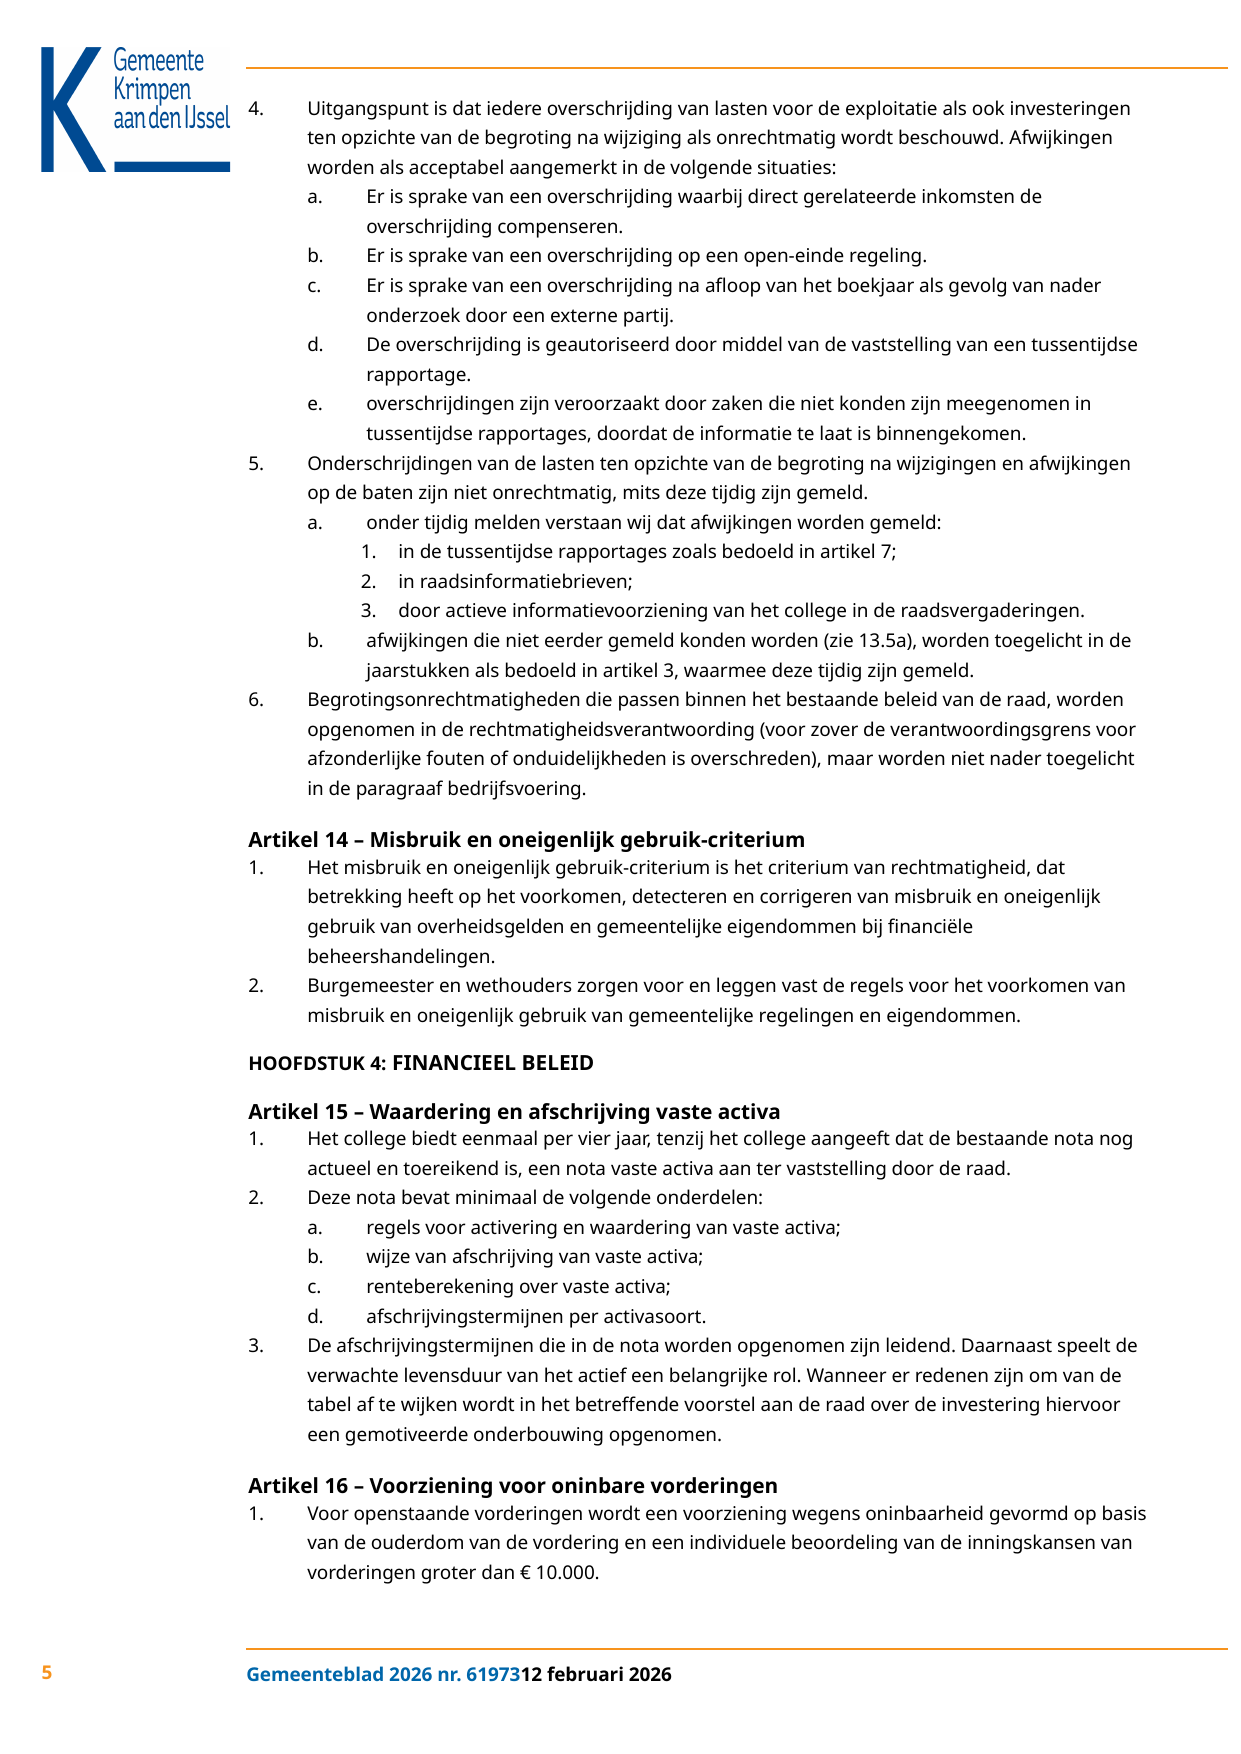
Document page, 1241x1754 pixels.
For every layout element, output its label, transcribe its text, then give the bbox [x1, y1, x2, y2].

list De afschrijvingstermijnen die in de nota worden opgenomen zijn leidend. Daarnaast speelt de verwachte levensduur van het actief een belangrijke rol. Wanneer er redenen zijn om van de tabel af te wijken wordt in het betreffende voorstel aan de raad over de investering hiervoor een gemotiveerde onderbouwing opgenomen. [248, 1332, 1152, 1447]
list Er is sprake van een overschrijding na afloop van het boekjaar als gevolg van nader onderzoek door een externe partij. [307, 272, 1152, 328]
list Deze nota bevat minimaal de volgende onderdelen: [248, 1184, 1152, 1210]
list Er is sprake van een overschrijding waarbij direct gerelateerde inkomsten de overschrijding compenseren. [307, 183, 1152, 239]
list Het misbruik en oneigenlijk gebruik-criterium is het criterium van rechtmatigheid, dat betrekking heeft op het voorkomen, detecteren en corrigeren van misbruik en oneigenlijk gebruik van overheidsgelden en gemeentelijke eigendommen bij financiële beheershandelingen. [248, 854, 1152, 968]
picture [41, 47, 231, 172]
list afwijkingen die niet eerder gemeld konden worden (zie 13.5a), worden toegelicht in de jaarstukken als bedoeld in artikel 3, waarmee deze tijdig zijn gemeld. [307, 627, 1152, 683]
text Artikel 16 – Voorziening voor oninbare vorderingen [248, 1472, 1152, 1500]
list Begrotingsonrechtmatigheden die passen binnen het bestaande beleid van de raad, worden opgenomen in de rechtmatigheidsverantwoording (voor zover de verantwoordingsgrens voor afzonderlijke fouten of onduidelijkheden is overschreden), maar worden niet nader toegelicht in de paragraaf bedrijfsvoering. [248, 686, 1152, 801]
list door actieve informatievoorziening van het college in de raadsvergaderingen. [361, 598, 1152, 623]
list Uitgangspunt is dat iedere overschrijding van lasten voor de exploitatie als ook investeringen ten opzichte van de begroting na wijziging als onrechtmatig wordt beschouwd. Afwijkingen worden als acceptabel aangemerkt in de volgende situaties: [248, 95, 1152, 180]
list Het college biedt eenmaal per vier jaar, tenzij het college aangeeft dat de bestaande nota nog actueel en toereikend is, een nota vaste activa aan ter vaststelling door de raad. [248, 1125, 1152, 1181]
list onder tijdig melden verstaan wij dat afwijkingen worden gemeld: [307, 509, 1152, 535]
list wijze van afschrijving van vaste activa; [307, 1244, 1152, 1269]
list overschrijdingen zijn veroorzaakt door zaken die niet konden zijn meegenomen in tussentijdse rapportages, doordat de informatie te laat is binnengekomen. [307, 391, 1152, 446]
text Artikel 14 – Misbruik en oneigenlijk gebruik-criterium [248, 826, 1152, 854]
list in de tussentijdse rapportages zoals bedoeld in artikel 7; [361, 538, 1152, 564]
list Burgemeester en wethouders zorgen voor en leggen vast de regels voor het voorkomen van misbruik en oneigenlijk gebruik van gemeentelijke regelingen en eigendommen. [248, 972, 1152, 1028]
list Onderschrijdingen van de lasten ten opzichte van de begroting na wijzigingen en afwijkingen op de baten zijn niet onrechtmatig, mits deze tijdig zijn gemeld. [248, 450, 1152, 505]
text Artikel 15 – Waardering en afschrijving vaste activa [248, 1097, 1152, 1125]
list Er is sprake van een overschrijding op een open-einde regeling. [307, 243, 1152, 268]
text HOOFDSTUK 4: FINANCIEEL BELEID [248, 1048, 1152, 1076]
list in raadsinformatiebrieven; [361, 568, 1152, 594]
list De overschrijding is geautoriseerd door middel van de vaststelling van een tussentijdse rapportage. [307, 331, 1152, 387]
list renteberekening over vaste activa; [307, 1273, 1152, 1299]
list regels voor activering en waardering van vaste activa; [307, 1214, 1152, 1240]
list afschrijvingstermijnen per activasoort. [307, 1303, 1152, 1328]
list Voor openstaande vorderingen wordt een voorziening wegens oninbaarheid gevormd op basis van de ouderdom van de vordering en een individuele beoordeling van de inningskansen van vorderingen groter dan € 10.000. [248, 1500, 1152, 1585]
